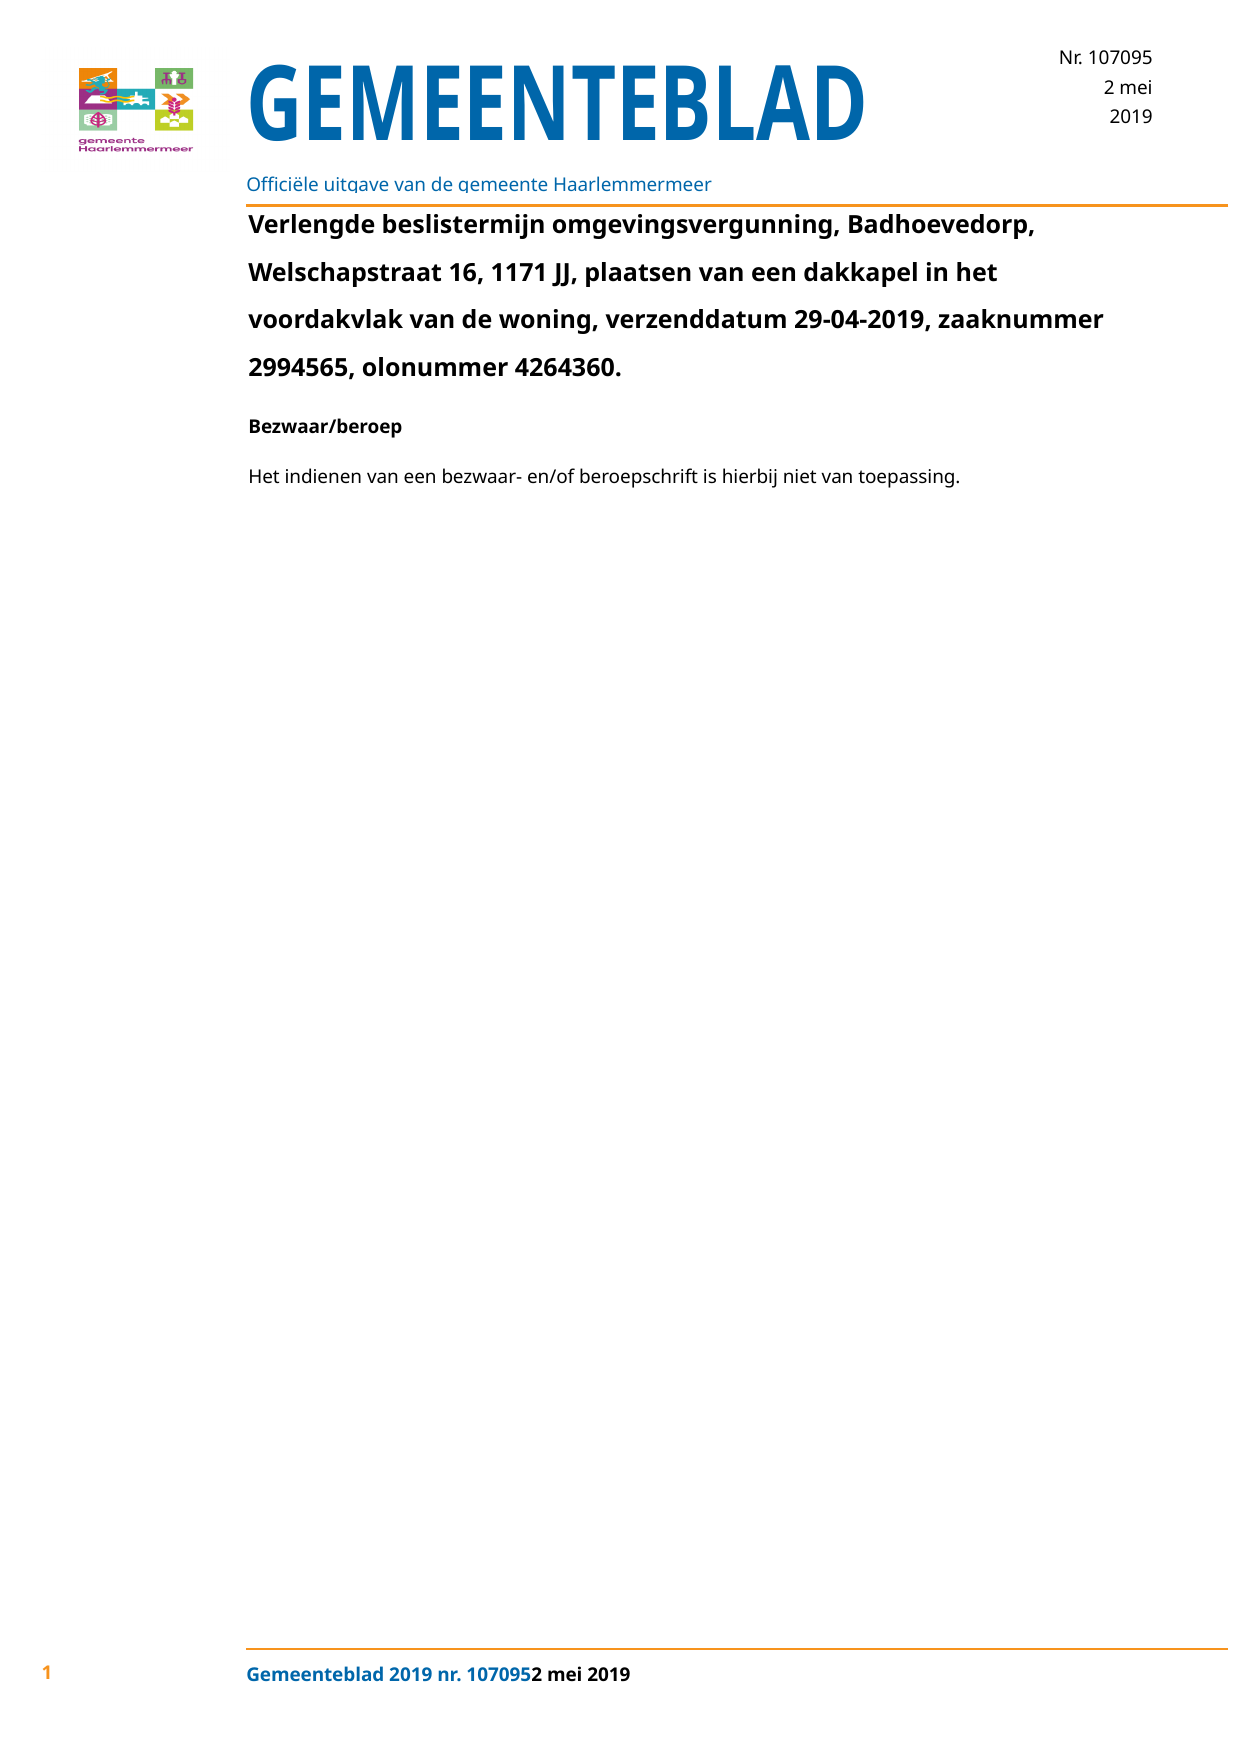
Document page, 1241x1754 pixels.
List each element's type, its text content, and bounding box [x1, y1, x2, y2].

picture [41, 47, 231, 172]
text Verlengde beslistermijn omgevingsvergunning, Badhoevedorp, Welschapstraat 16, 1171 JJ, plaatsen van een dakkapel in het voordakvlak van de woning, verzenddatum 29-04-2019, zaaknummer 2994565, olonummer 4264360. [248, 207, 1152, 384]
text Bezwaar/beroep [248, 413, 1152, 439]
text Het indienen van een bezwaar- en/of beroepschrift is hierbij niet van toepassing. [248, 463, 1152, 489]
